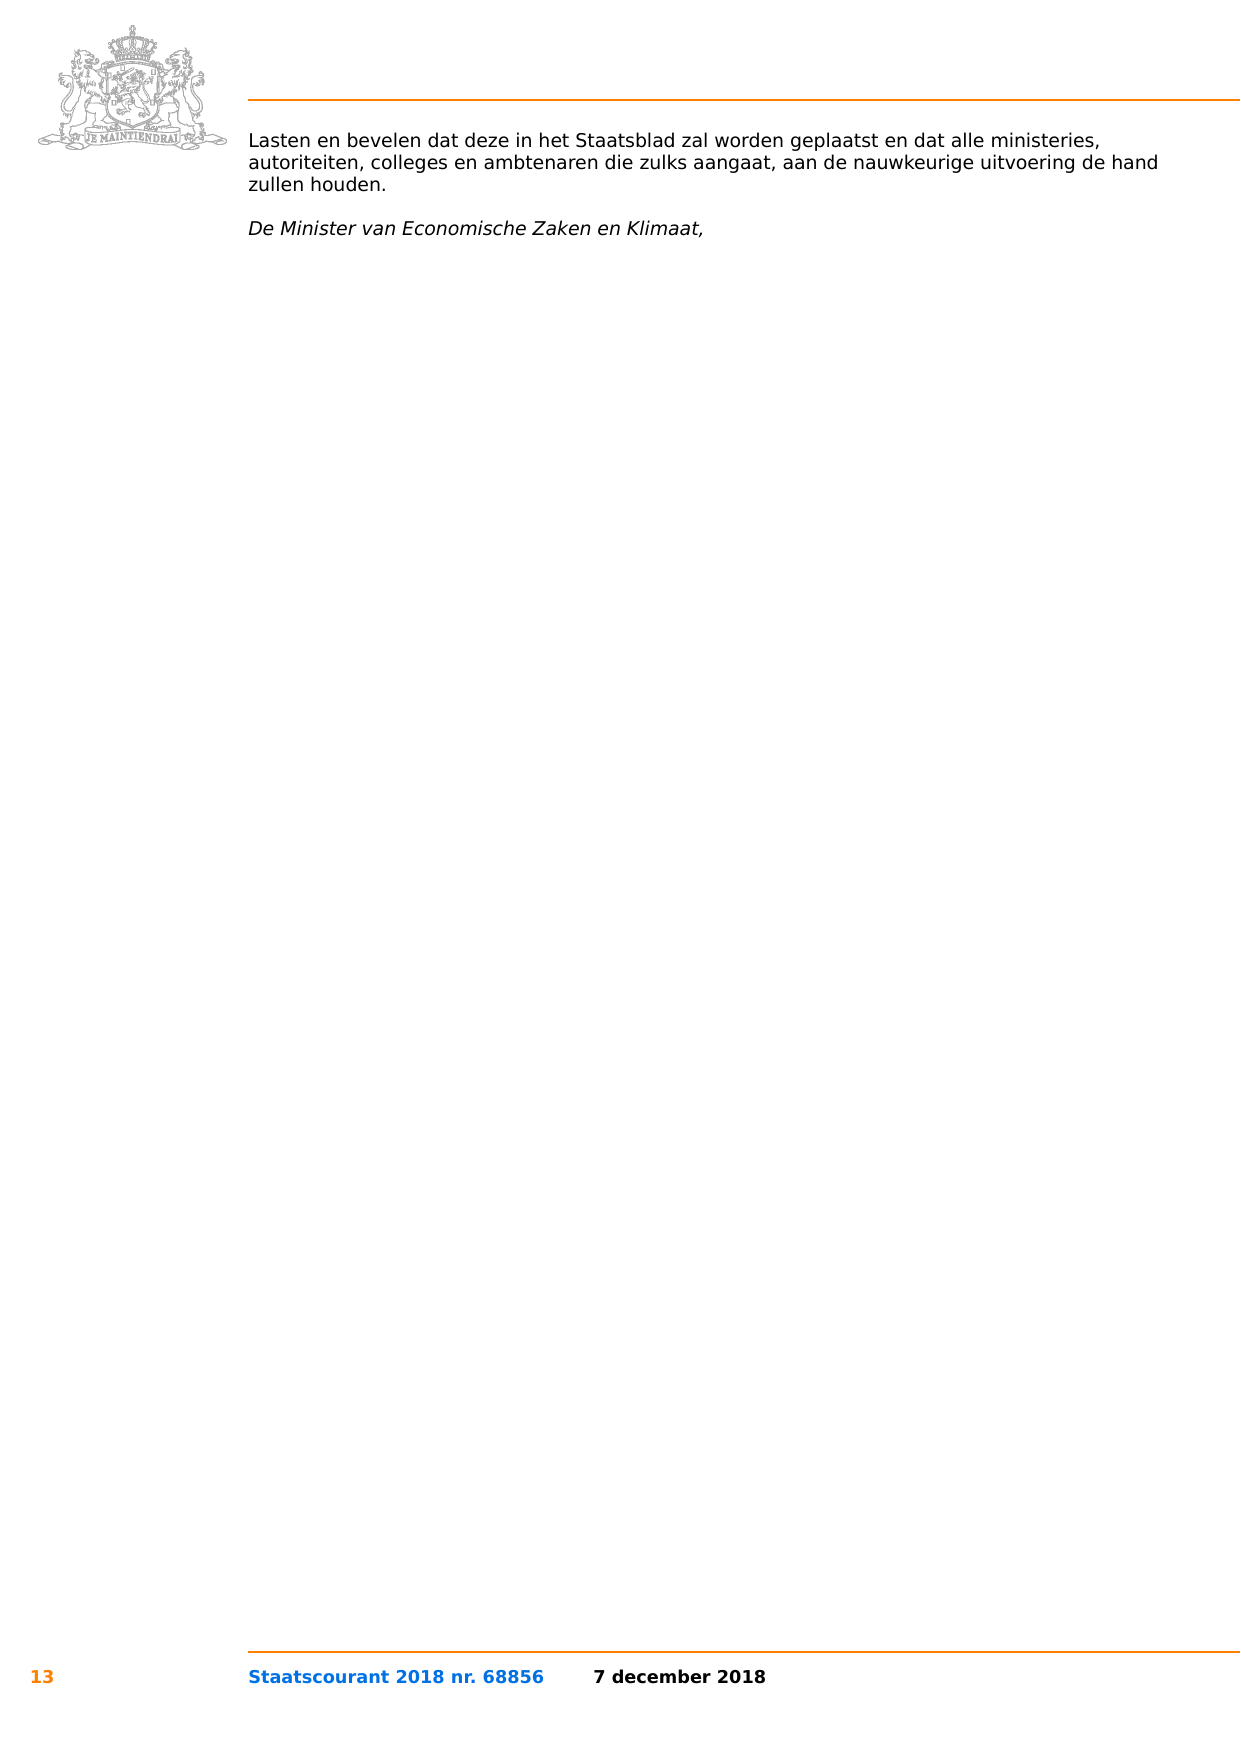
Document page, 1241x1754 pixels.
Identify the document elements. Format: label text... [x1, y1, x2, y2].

picture [38, 25, 227, 150]
text Lasten en bevelen dat deze in het Staatsblad zal worden geplaatst en dat alle ministeries, autoriteiten, colleges en ambtenaren die zulks aangaat, aan de nauwkeurige uitvoering de hand zullen houden. [248, 130, 1163, 196]
text De Minister van Economische Zaken en Klimaat, [248, 218, 1163, 240]
